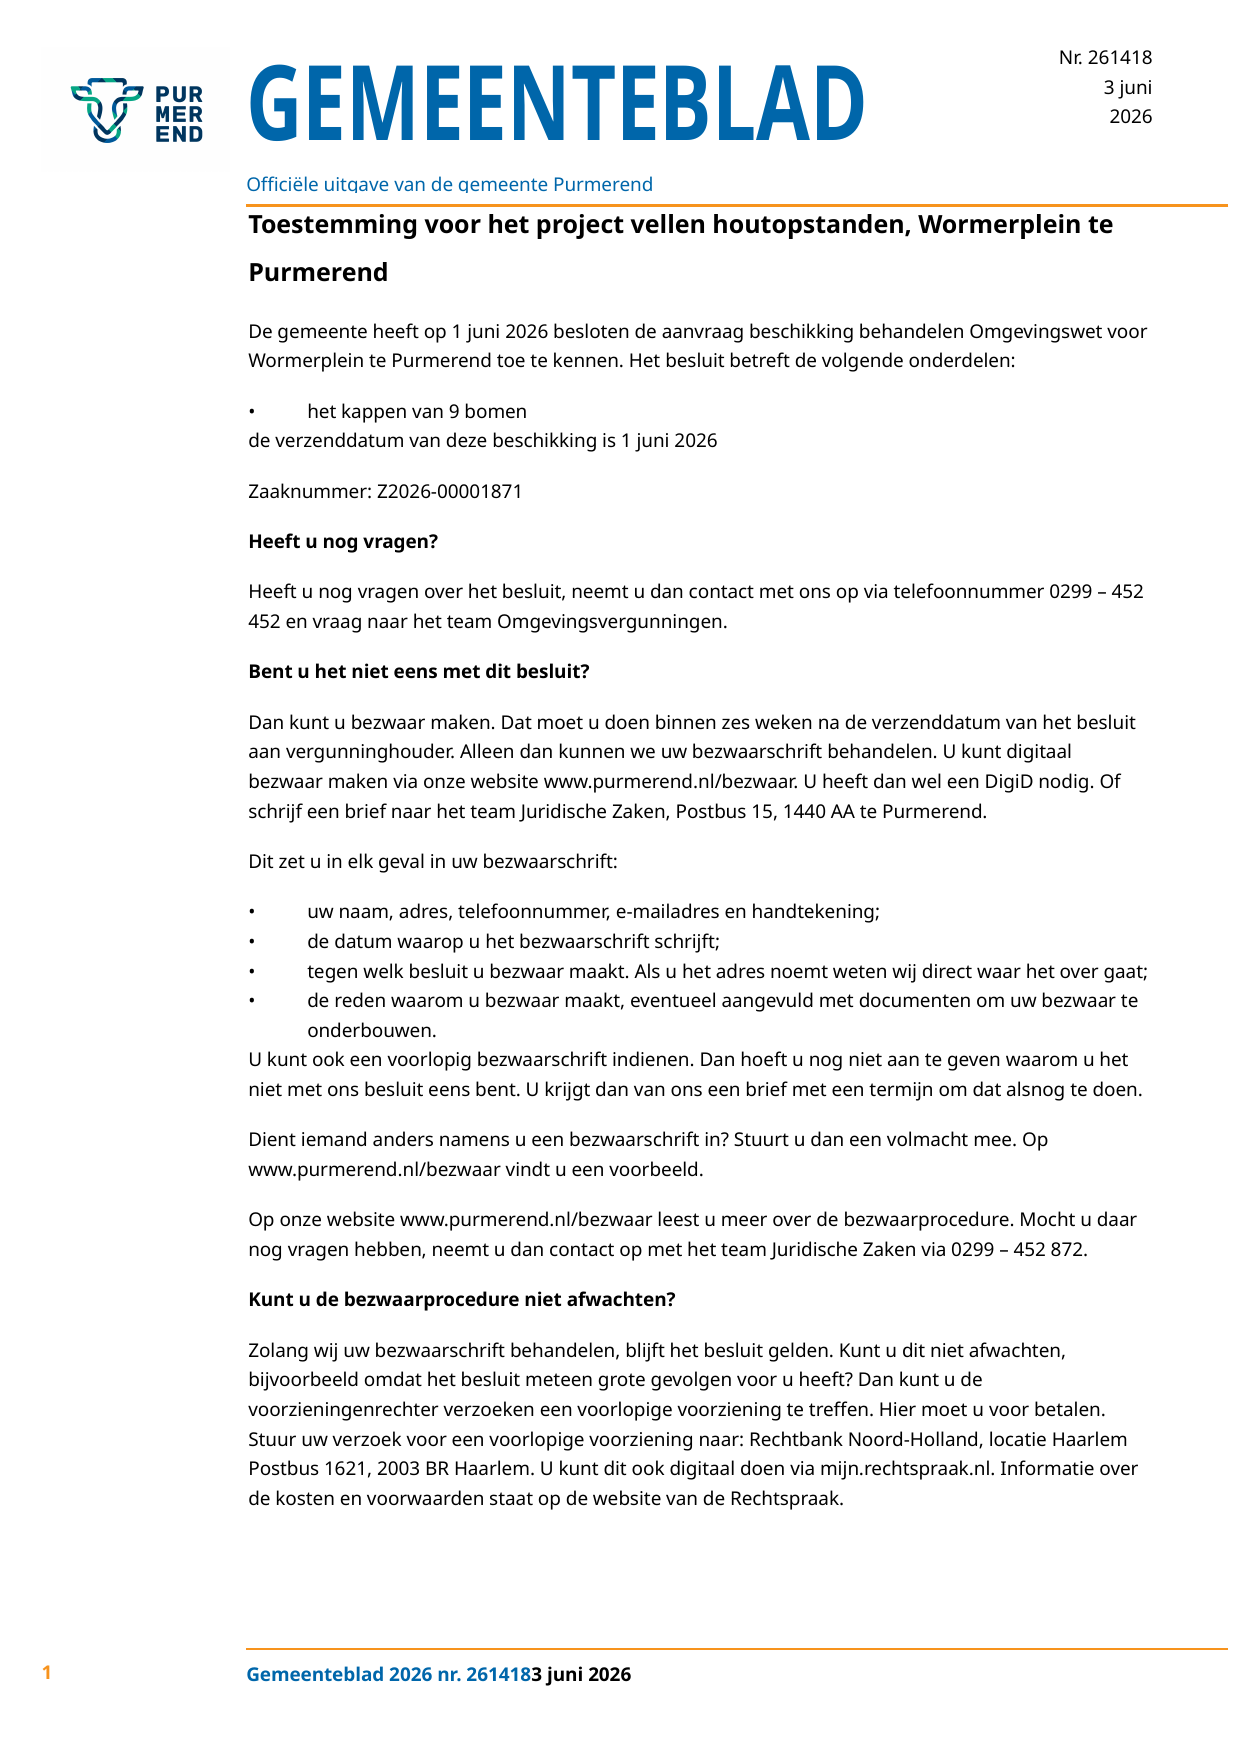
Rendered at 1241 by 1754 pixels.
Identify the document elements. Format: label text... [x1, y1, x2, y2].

list de datum waarop u het bezwaarschrift schrijft; [248, 928, 1152, 954]
list uw naam, adres, telefoonnummer, e-mailadres en handtekening; [248, 899, 1152, 924]
picture [41, 47, 231, 172]
text Heeft u nog vragen over het besluit, neemt u dan contact met ons op via telefoonnummer 0299 – 452 452 en vraag naar het team Omgevingsvergunningen. [248, 579, 1152, 634]
list het kappen van 9 bomen [248, 398, 1152, 424]
text Dan kunt u bezwaar maken. Dat moet u doen binnen zes weken na de verzenddatum van het besluit aan vergunninghouder. Alleen dan kunnen we uw bezwaarschrift behandelen. U kunt digitaal bezwaar maken via onze website www.purmerend.nl/bezwaar. U heeft dan wel een DigiD nodig. Of schrijf een brief naar het team Juridische Zaken, Postbus 15, 1440 AA te Purmerend. [248, 709, 1152, 824]
text Zaaknummer: Z2026-00001871 [248, 478, 1152, 504]
text De gemeente heeft op 1 juni 2026 besloten de aanvraag beschikking behandelen Omgevingswet voor Wormerplein te Purmerend toe te kennen. Het besluit betreft de volgende onderdelen: [248, 318, 1152, 373]
text Dient iemand anders namens u een bezwaarschrift in? Stuurt u dan een volmacht mee. Op www.purmerend.nl/bezwaar vindt u een voorbeeld. [248, 1127, 1152, 1182]
text Kunt u de bezwaarprocedure niet afwachten? [248, 1287, 1152, 1312]
text de verzenddatum van deze beschikking is 1 juni 2026 [248, 427, 1152, 453]
text Heeft u nog vragen? [248, 528, 1152, 554]
text Zolang wij uw bezwaarschrift behandelen, blijft het besluit gelden. Kunt u dit niet afwachten, bijvoorbeeld omdat het besluit meteen grote gevolgen voor u heeft? Dan kunt u de voorzieningenrechter verzoeken een voorlopige voorziening te treffen. Hier moet u voor betalen. Stuur uw verzoek voor een voorlopige voorziening naar: Rechtbank Noord-Holland, locatie Haarlem Postbus 1621, 2003 BR Haarlem. U kunt dit ook digitaal doen via mijn.rechtspraak.nl. Informatie over de kosten en voorwaarden staat op de website van de Rechtspraak. [248, 1337, 1152, 1511]
text Dit zet u in elk geval in uw bezwaarschrift: [248, 848, 1152, 874]
text U kunt ook een voorlopig bezwaarschrift indienen. Dan hoeft u nog niet aan te geven waarom u het niet met ons besluit eens bent. U krijgt dan van ons een brief met een termijn om dat alsnog te doen. [248, 1047, 1152, 1102]
list de reden waarom u bezwaar maakt, eventueel aangevuld met documenten om uw bezwaar te onderbouwen. [248, 987, 1152, 1043]
list tegen welk besluit u bezwaar maakt. Als u het adres noemt weten wij direct waar het over gaat; [248, 958, 1152, 984]
text Bent u het niet eens met dit besluit? [248, 659, 1152, 684]
text Toestemming voor het project vellen houtopstanden, Wormerplein te Purmerend [248, 207, 1152, 288]
text Op onze website www.purmerend.nl/bezwaar leest u meer over de bezwaarprocedure. Mocht u daar nog vragen hebben, neemt u dan contact op met het team Juridische Zaken via 0299 – 452 872. [248, 1207, 1152, 1262]
